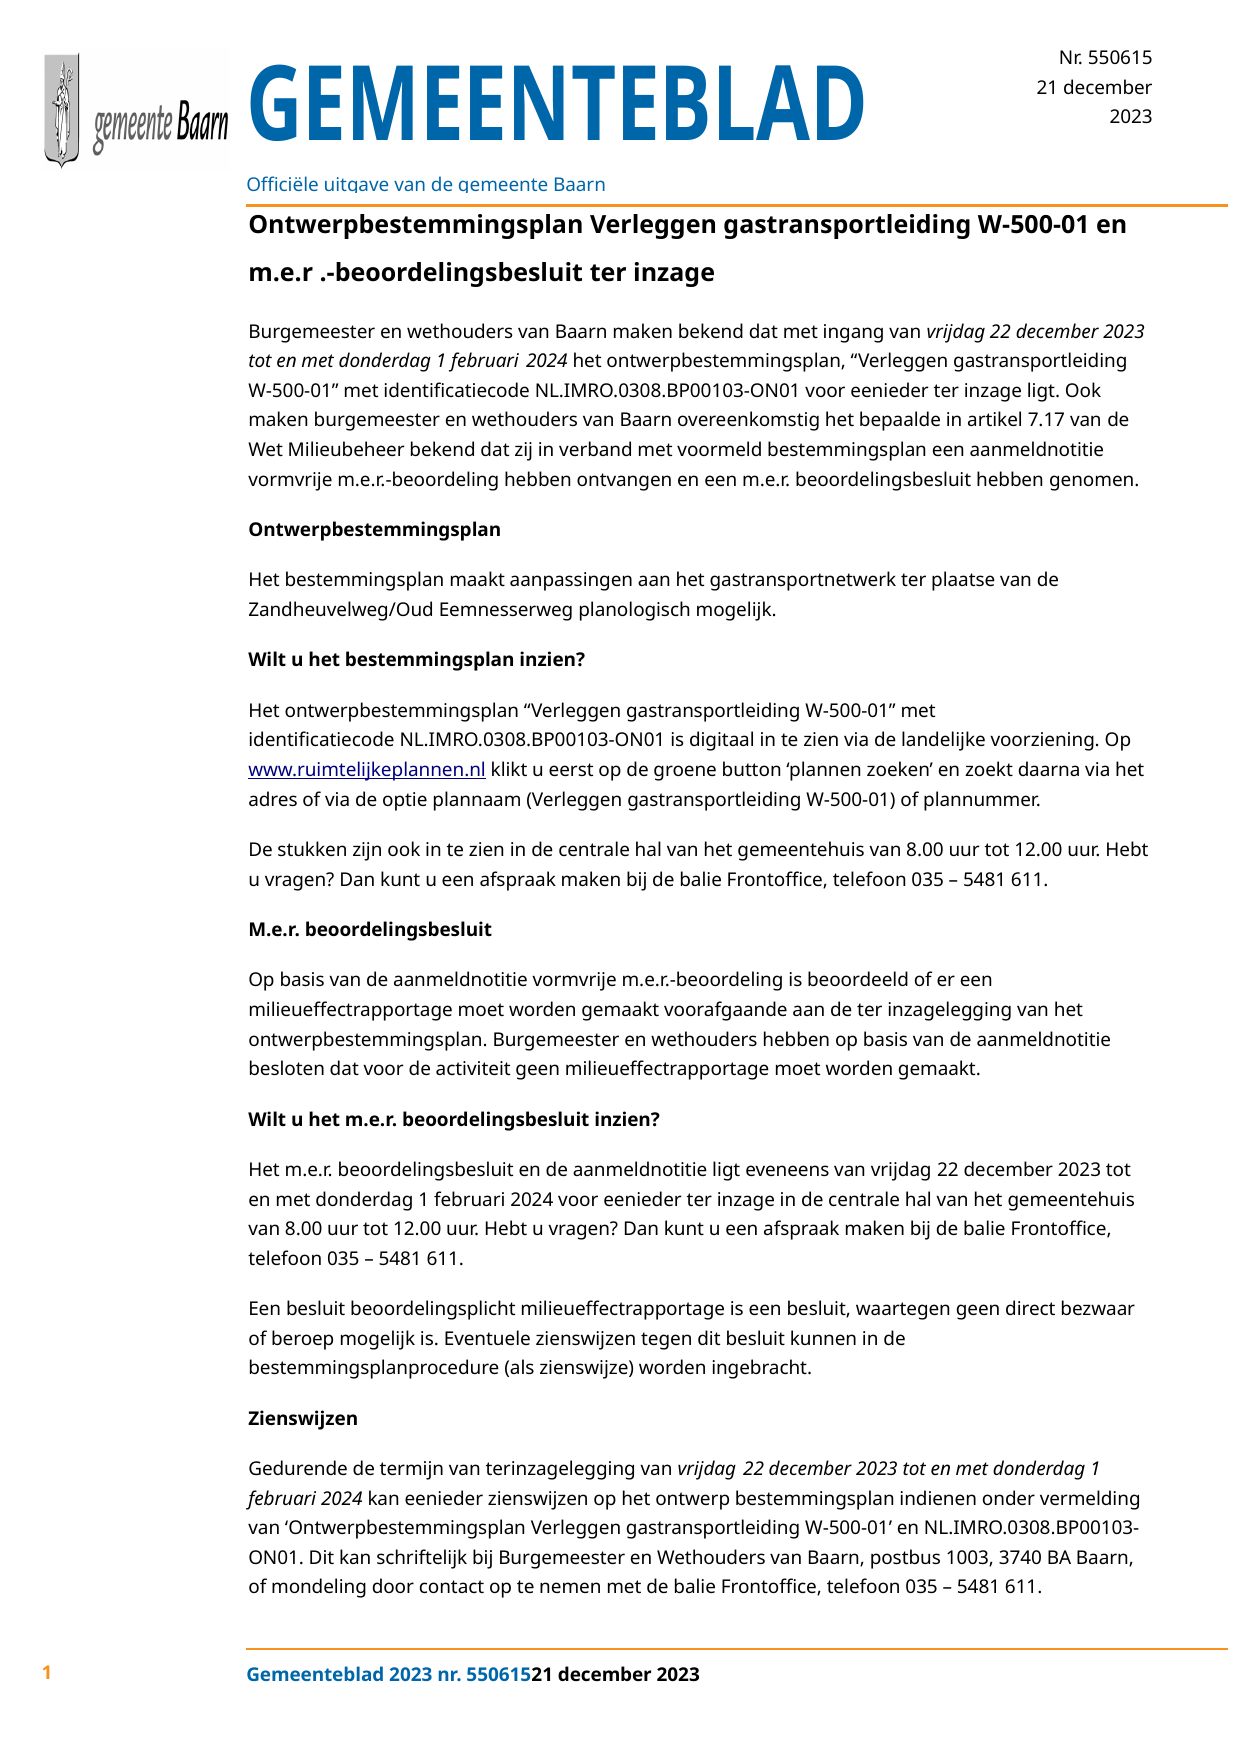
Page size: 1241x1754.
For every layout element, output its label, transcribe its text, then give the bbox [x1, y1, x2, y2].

text Wilt u het m.e.r. beoordelingsbesluit inzien? [248, 1106, 1152, 1132]
picture [41, 47, 231, 172]
text De stukken zijn ook in te zien in de centrale hal van het gemeentehuis van 8.00 uur tot 12.00 uur. Hebt u vragen? Dan kunt u een afspraak maken bij de balie Frontoffice, telefoon 035 – 5481 611. [248, 836, 1152, 892]
text Het ontwerpbestemmingsplan “Verleggen gastransportleiding W-500-01” met identificatiecode NL.IMRO.0308.BP00103-ON01 is digitaal in te zien via de landelijke voorziening. Op www.ruimtelijkeplannen.nl klikt u eerst op de groene button ‘plannen zoeken’ en zoekt daarna via het adres of via de optie plannaam (Verleggen gastransportleiding W-500-01) of plannummer. [248, 697, 1152, 812]
text Op basis van de aanmeldnotitie vormvrije m.e.r.-beoordeling is beoordeeld of er een milieueffectrapportage moet worden gemaakt voorafgaande aan de ter inzagelegging van het ontwerpbestemmingsplan. Burgemeester en wethouders hebben op basis van de aanmeldnotitie besloten dat voor de activiteit geen milieueffectrapportage moet worden gemaakt. [248, 967, 1152, 1081]
text Een besluit beoordelingsplicht milieueffectrapportage is een besluit, waartegen geen direct bezwaar of beroep mogelijk is. Eventuele zienswijzen tegen dit besluit kunnen in de bestemmingsplanprocedure (als zienswijze) worden ingebracht. [248, 1295, 1152, 1380]
text Wilt u het bestemmingsplan inzien? [248, 647, 1152, 672]
text Burgemeester en wethouders van Baarn maken bekend dat met ingang van vrijdag 22 december 2023 tot en met donderdag 1 februari 2024 het ontwerpbestemmingsplan, “Verleggen gastransportleiding W-500-01” met identificatiecode NL.IMRO.0308.BP00103-ON01 voor eenieder ter inzage ligt. Ook maken burgemeester en wethouders van Baarn overeenkomstig het bepaalde in artikel 7.17 van de Wet Milieubeheer bekend dat zij in verband met voormeld bestemmingsplan een aanmeldnotitie vormvrije m.e.r.-beoordeling hebben ontvangen en een m.e.r. beoordelingsbesluit hebben genomen. [248, 318, 1152, 492]
text Ontwerpbestemmingsplan [248, 516, 1152, 542]
text Het bestemmingsplan maakt aanpassingen aan het gastransportnetwerk ter plaatse van de Zandheuvelweg/Oud Eemnesserweg planologisch mogelijk. [248, 567, 1152, 622]
text Gedurende de termijn van terinzagelegging van vrijdag 22 december 2023 tot en met donderdag 1 februari 2024 kan eenieder zienswijzen op het ontwerp bestemmingsplan indienen onder vermelding van ‘Ontwerpbestemmingsplan Verleggen gastransportleiding W-500-01’ en NL.IMRO.0308.BP00103-ON01. Dit kan schriftelijk bij Burgemeester en Wethouders van Baarn, postbus 1003, 3740 BA Baarn, of mondeling door contact op te nemen met de balie Frontoffice, telefoon 035 – 5481 611. [248, 1455, 1152, 1599]
text Het m.e.r. beoordelingsbesluit en de aanmeldnotitie ligt eveneens van vrijdag 22 december 2023 tot en met donderdag 1 februari 2024 voor eenieder ter inzage in de centrale hal van het gemeentehuis van 8.00 uur tot 12.00 uur. Hebt u vragen? Dan kunt u een afspraak maken bij de balie Frontoffice, telefoon 035 – 5481 611. [248, 1156, 1152, 1271]
text M.e.r. beoordelingsbesluit [248, 916, 1152, 942]
text Ontwerpbestemmingsplan Verleggen gastransportleiding W-500-01 en m.e.r .-beoordelingsbesluit ter inzage [248, 207, 1152, 288]
text Zienswijzen [248, 1405, 1152, 1431]
